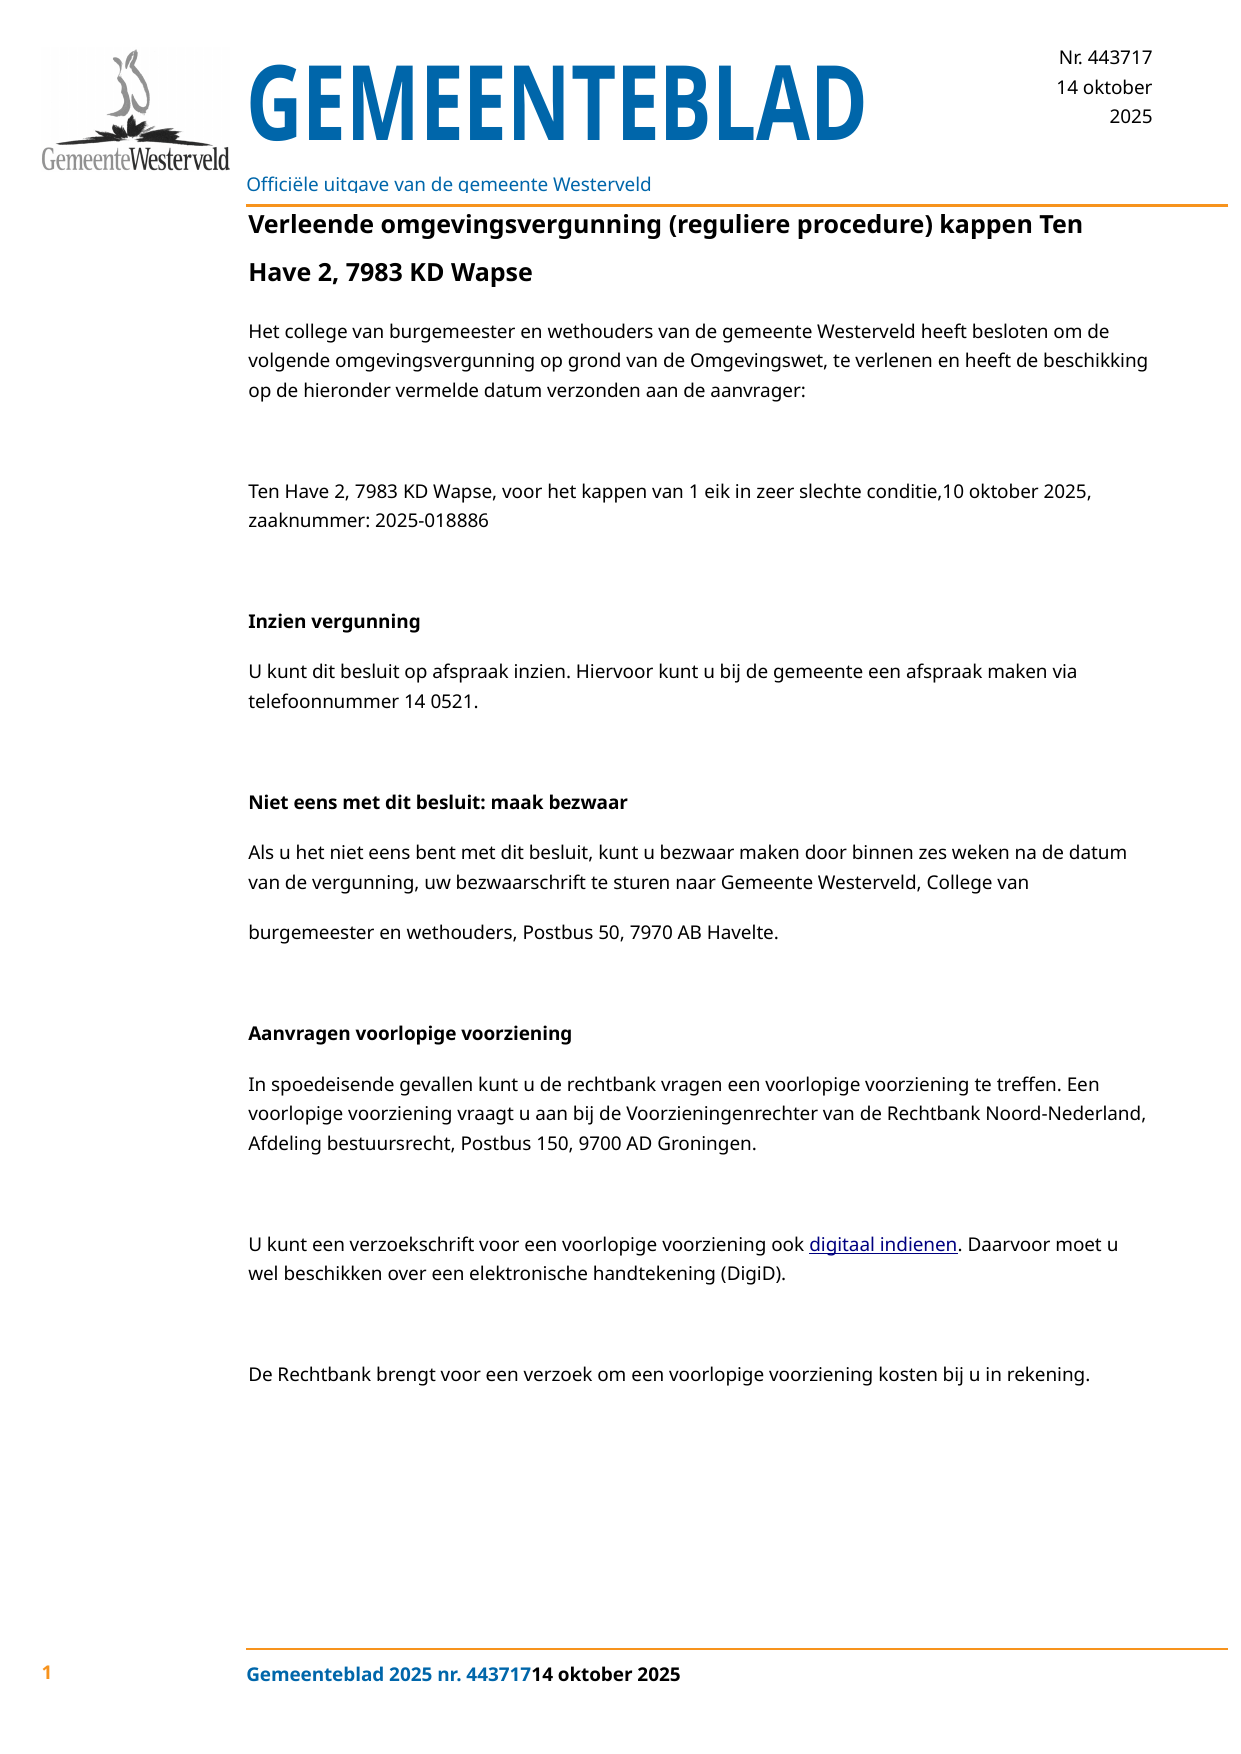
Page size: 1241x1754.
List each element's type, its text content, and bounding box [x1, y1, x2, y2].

text Aanvragen voorlopige voorziening [248, 1020, 1152, 1046]
text Ten Have 2, 7983 KD Wapse, voor het kappen van 1 eik in zeer slechte conditie,10 oktober 2025, zaaknummer: 2025-018886 [248, 478, 1152, 533]
text burgemeester en wethouders, Postbus 50, 7970 AB Havelte. [248, 919, 1152, 945]
text De Rechtbank brengt voor een verzoek om een voorlopige voorziening kosten bij u in rekening. [248, 1361, 1152, 1387]
text U kunt een verzoekschrift voor een voorlopige voorziening ook digitaal indienen. Daarvoor moet u wel beschikken over een elektronische handtekening (DigiD). [248, 1231, 1152, 1286]
text Niet eens met dit besluit: maak bezwaar [248, 789, 1152, 815]
text In spoedeisende gevallen kunt u de rechtbank vragen een voorlopige voorziening te treffen. Een voorlopige voorziening vraagt u aan bij de Voorzieningenrechter van de Rechtbank Noord-Nederland, Afdeling bestuursrecht, Postbus 150, 9700 AD Groningen. [248, 1071, 1152, 1156]
text U kunt dit besluit op afspraak inzien. Hiervoor kunt u bij de gemeente een afspraak maken via telefoonnummer 14 0521. [248, 659, 1152, 714]
text Verleende omgevingsvergunning (reguliere procedure) kappen Ten Have 2, 7983 KD Wapse [248, 207, 1152, 288]
picture [41, 47, 231, 172]
text Het college van burgemeester en wethouders van de gemeente Westerveld heeft besloten om de volgende omgevingsvergunning op grond van de Omgevingswet, te verlenen en heeft de beschikking op de hieronder vermelde datum verzonden aan de aanvrager: [248, 318, 1152, 403]
text Als u het niet eens bent met dit besluit, kunt u bezwaar maken door binnen zes weken na de datum van de vergunning, uw bezwaarschrift te sturen naar Gemeente Westerveld, College van [248, 839, 1152, 895]
text Inzien vergunning [248, 608, 1152, 634]
